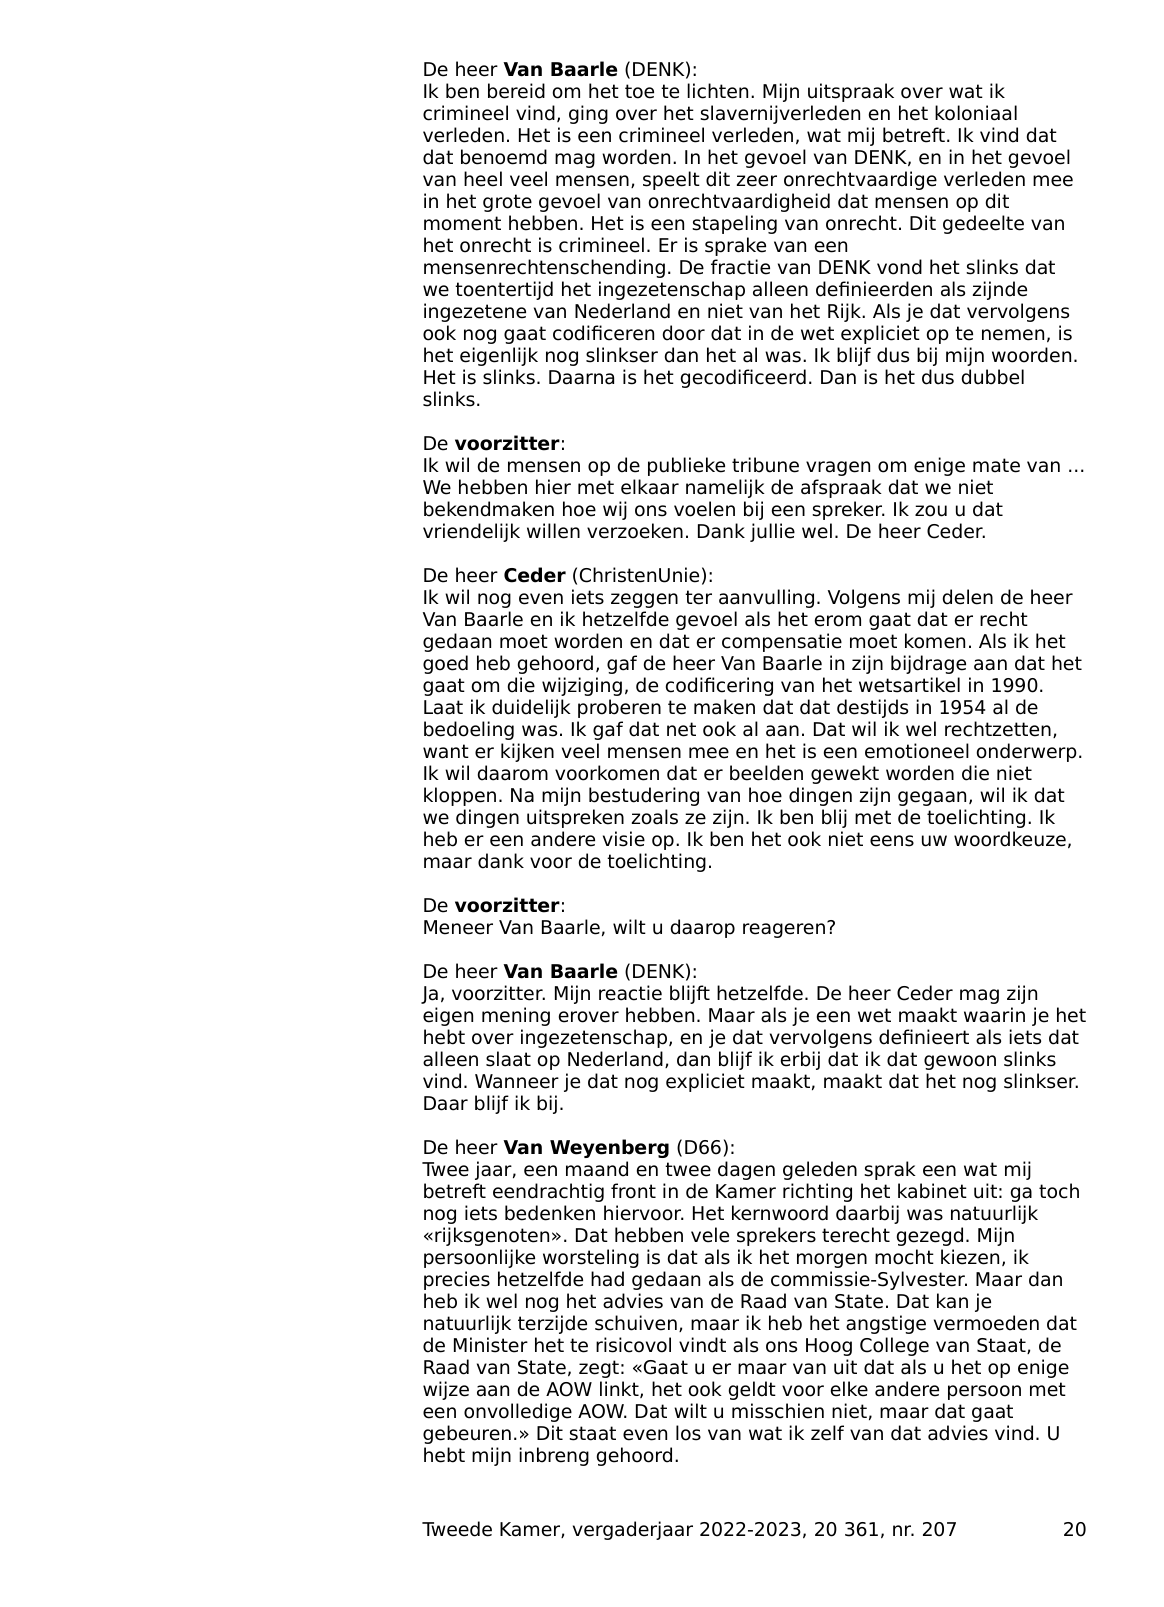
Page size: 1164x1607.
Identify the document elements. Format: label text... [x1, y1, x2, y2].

text De heer Van Baarle (DENK): [422, 961, 1087, 983]
text De voorzitter: [422, 895, 1087, 917]
text De heer Ceder (ChristenUnie): [422, 565, 1087, 587]
text Ik wil de mensen op de publieke tribune vragen om enige mate van ... We hebben hier met elkaar namelijk de afspraak dat we niet bekendmaken hoe wij ons voelen bij een spreker. Ik zou u dat vriendelijk willen verzoeken. Dank jullie wel. De heer Ceder. [422, 455, 1087, 543]
text Ik ben bereid om het toe te lichten. Mijn uitspraak over wat ik crimineel vind, ging over het slavernijverleden en het koloniaal verleden. Het is een crimineel verleden, wat mij betreft. Ik vind dat dat benoemd mag worden. In het gevoel van DENK, en in het gevoel van heel veel mensen, speelt dit zeer onrechtvaardige verleden mee in het grote gevoel van onrechtvaardigheid dat mensen op dit moment hebben. Het is een stapeling van onrecht. Dit gedeelte van het onrecht is crimineel. Er is sprake van een mensenrechtenschending. De fractie van DENK vond het slinks dat we toentertijd het ingezetenschap alleen definieerden als zijnde ingezetene van Nederland en niet van het Rijk. Als je dat vervolgens ook nog gaat codificeren door dat in de wet expliciet op te nemen, is het eigenlijk nog slinkser dan het al was. Ik blijf dus bij mijn woorden. Het is slinks. Daarna is het gecodificeerd. Dan is het dus dubbel slinks. [422, 81, 1087, 411]
text De heer Van Baarle (DENK): [422, 59, 1087, 81]
text De voorzitter: [422, 433, 1087, 455]
text Meneer Van Baarle, wilt u daarop reageren? [422, 917, 1087, 939]
text Ik wil nog even iets zeggen ter aanvulling. Volgens mij delen de heer Van Baarle en ik hetzelfde gevoel als het erom gaat dat er recht gedaan moet worden en dat er compensatie moet komen. Als ik het goed heb gehoord, gaf de heer Van Baarle in zijn bijdrage aan dat het gaat om die wijziging, de codificering van het wetsartikel in 1990. Laat ik duidelijk proberen te maken dat dat destijds in 1954 al de bedoeling was. Ik gaf dat net ook al aan. Dat wil ik wel rechtzetten, want er kijken veel mensen mee en het is een emotioneel onderwerp. Ik wil daarom voorkomen dat er beelden gewekt worden die niet kloppen. Na mijn bestudering van hoe dingen zijn gegaan, wil ik dat we dingen uitspreken zoals ze zijn. Ik ben blij met de toelichting. Ik heb er een andere visie op. Ik ben het ook niet eens uw woordkeuze, maar dank voor de toelichting. [422, 587, 1087, 873]
text Twee jaar, een maand en twee dagen geleden sprak een wat mij betreft eendrachtig front in de Kamer richting het kabinet uit: ga toch nog iets bedenken hiervoor. Het kernwoord daarbij was natuurlijk «rijksgenoten». Dat hebben vele sprekers terecht gezegd. Mijn persoonlijke worsteling is dat als ik het morgen mocht kiezen, ik precies hetzelfde had gedaan als de commissie-Sylvester. Maar dan heb ik wel nog het advies van de Raad van State. Dat kan je natuurlijk terzijde schuiven, maar ik heb het angstige vermoeden dat de Minister het te risicovol vindt als ons Hoog College van Staat, de Raad van State, zegt: «Gaat u er maar van uit dat als u het op enige wijze aan de AOW linkt, het ook geldt voor elke andere persoon met een onvolledige AOW. Dat wilt u misschien niet, maar dat gaat gebeuren.» Dit staat even los van wat ik zelf van dat advies vind. U hebt mijn inbreng gehoord. [422, 1159, 1087, 1467]
text De heer Van Weyenberg (D66): [422, 1137, 1087, 1159]
text Ja, voorzitter. Mijn reactie blijft hetzelfde. De heer Ceder mag zijn eigen mening erover hebben. Maar als je een wet maakt waarin je het hebt over ingezetenschap, en je dat vervolgens definieert als iets dat alleen slaat op Nederland, dan blijf ik erbij dat ik dat gewoon slinks vind. Wanneer je dat nog expliciet maakt, maakt dat het nog slinkser. Daar blijf ik bij. [422, 983, 1087, 1115]
